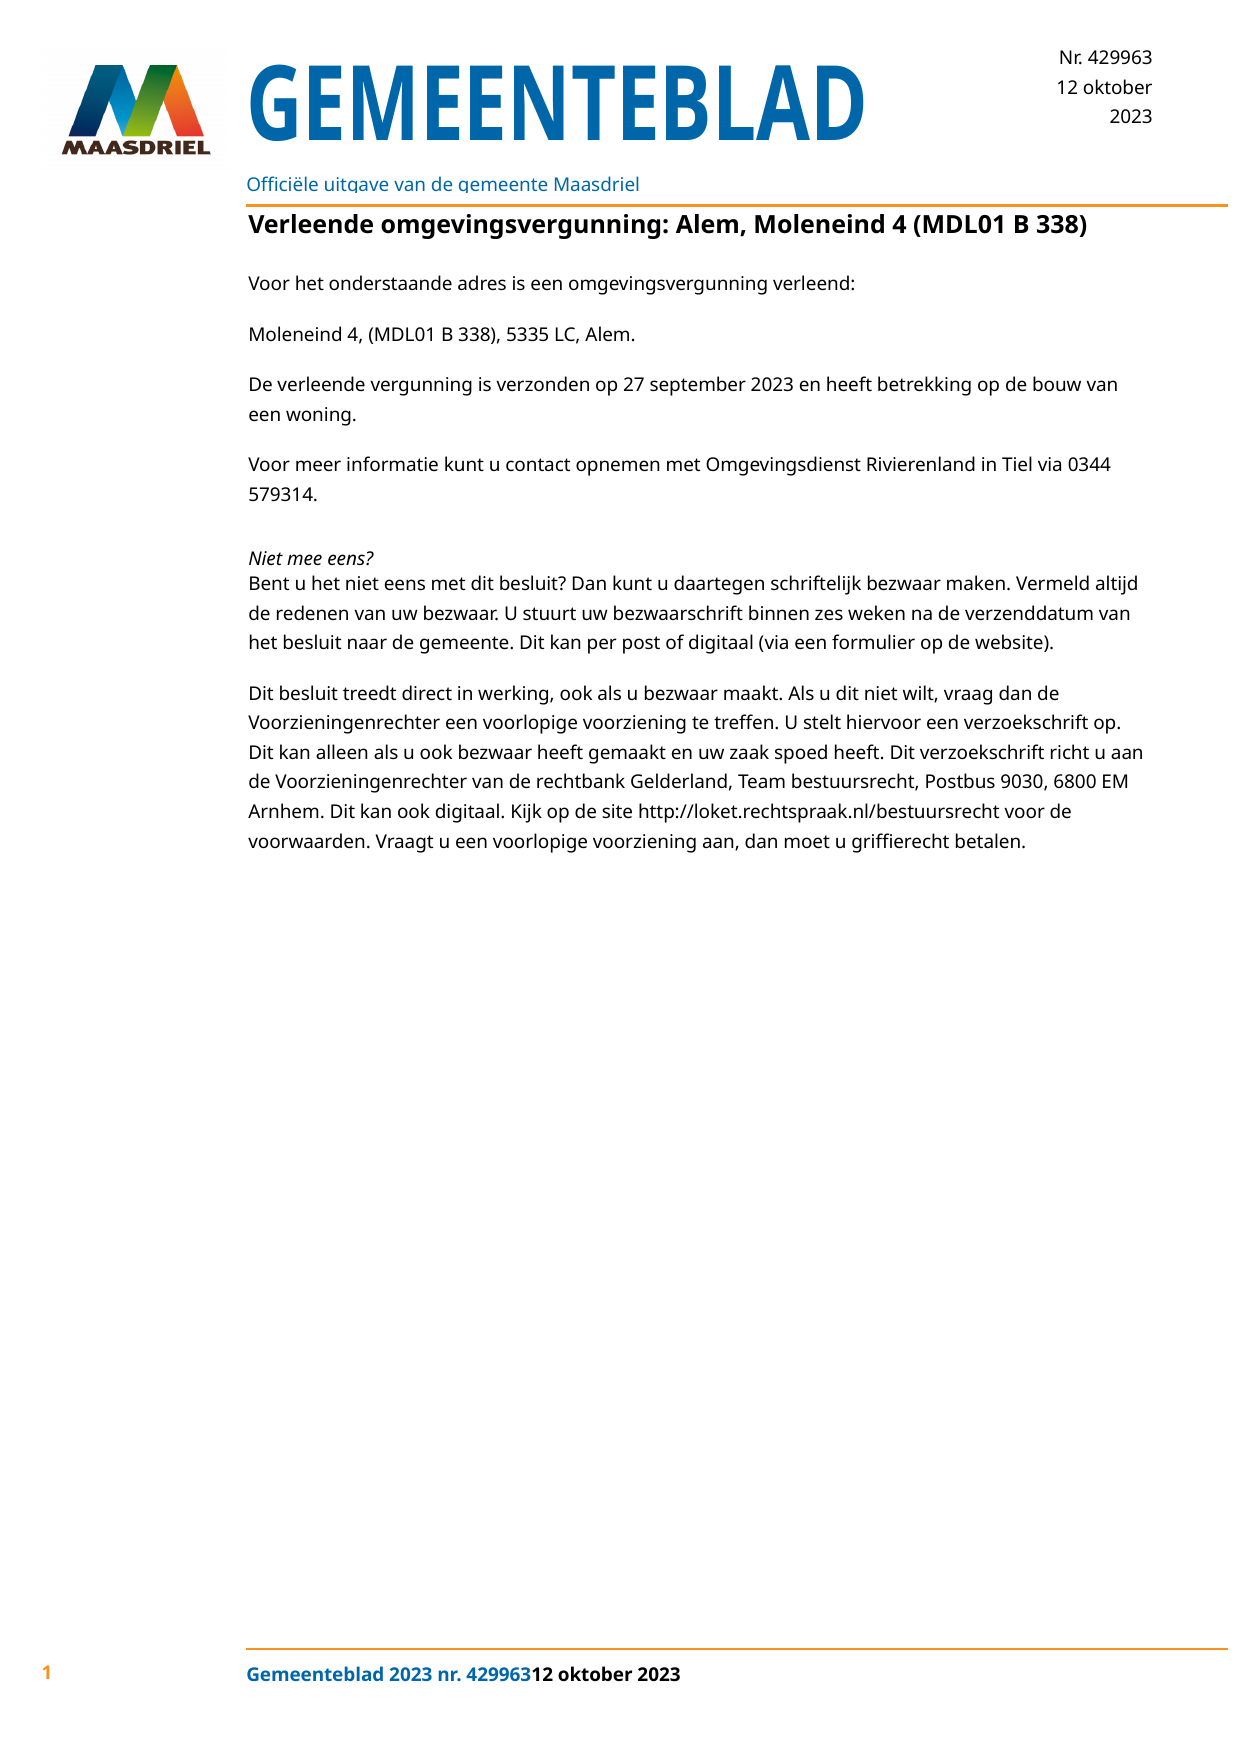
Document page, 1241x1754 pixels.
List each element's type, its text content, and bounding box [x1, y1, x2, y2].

text Moleneind 4, (MDL01 B 338), 5335 LC, Alem. [248, 321, 1152, 346]
text Verleende omgevingsvergunning: Alem, Moleneind 4 (MDL01 B 338) [248, 207, 1152, 241]
text Bent u het niet eens met dit besluit? Dan kunt u daartegen schriftelijk bezwaar maken. Vermeld altijd de redenen van uw bezwaar. U stuurt uw bezwaarschrift binnen zes weken na de verzenddatum van het besluit naar de gemeente. Dit kan per post of digitaal (via een formulier op de website). [248, 570, 1152, 655]
text Voor het onderstaande adres is een omgevingsvergunning verleend: [248, 270, 1152, 296]
text De verleende vergunning is verzonden op 27 september 2023 en heeft betrekking op de bouw van een woning. [248, 371, 1152, 426]
text Niet mee eens? [248, 545, 1152, 570]
text Voor meer informatie kunt u contact opnemen met Omgevingsdienst Rivierenland in Tiel via 0344 579314. [248, 451, 1152, 506]
text Dit besluit treedt direct in werking, ook als u bezwaar maakt. Als u dit niet wilt, vraag dan de Voorzieningenrechter een voorlopige voorziening te treffen. U stelt hiervoor een verzoekschrift op. Dit kan alleen als u ook bezwaar heeft gemaakt en uw zaak spoed heeft. Dit verzoekschrift richt u aan de Voorzieningenrechter van de rechtbank Gelderland, Team bestuursrecht, Postbus 9030, 6800 EM Arnhem. Dit kan ook digitaal. Kijk op de site http://loket.rechtspraak.nl/bestuursrecht voor de voorwaarden. Vraagt u een voorlopige voorziening aan, dan moet u griffierecht betalen. [248, 680, 1152, 854]
picture [41, 47, 231, 172]
